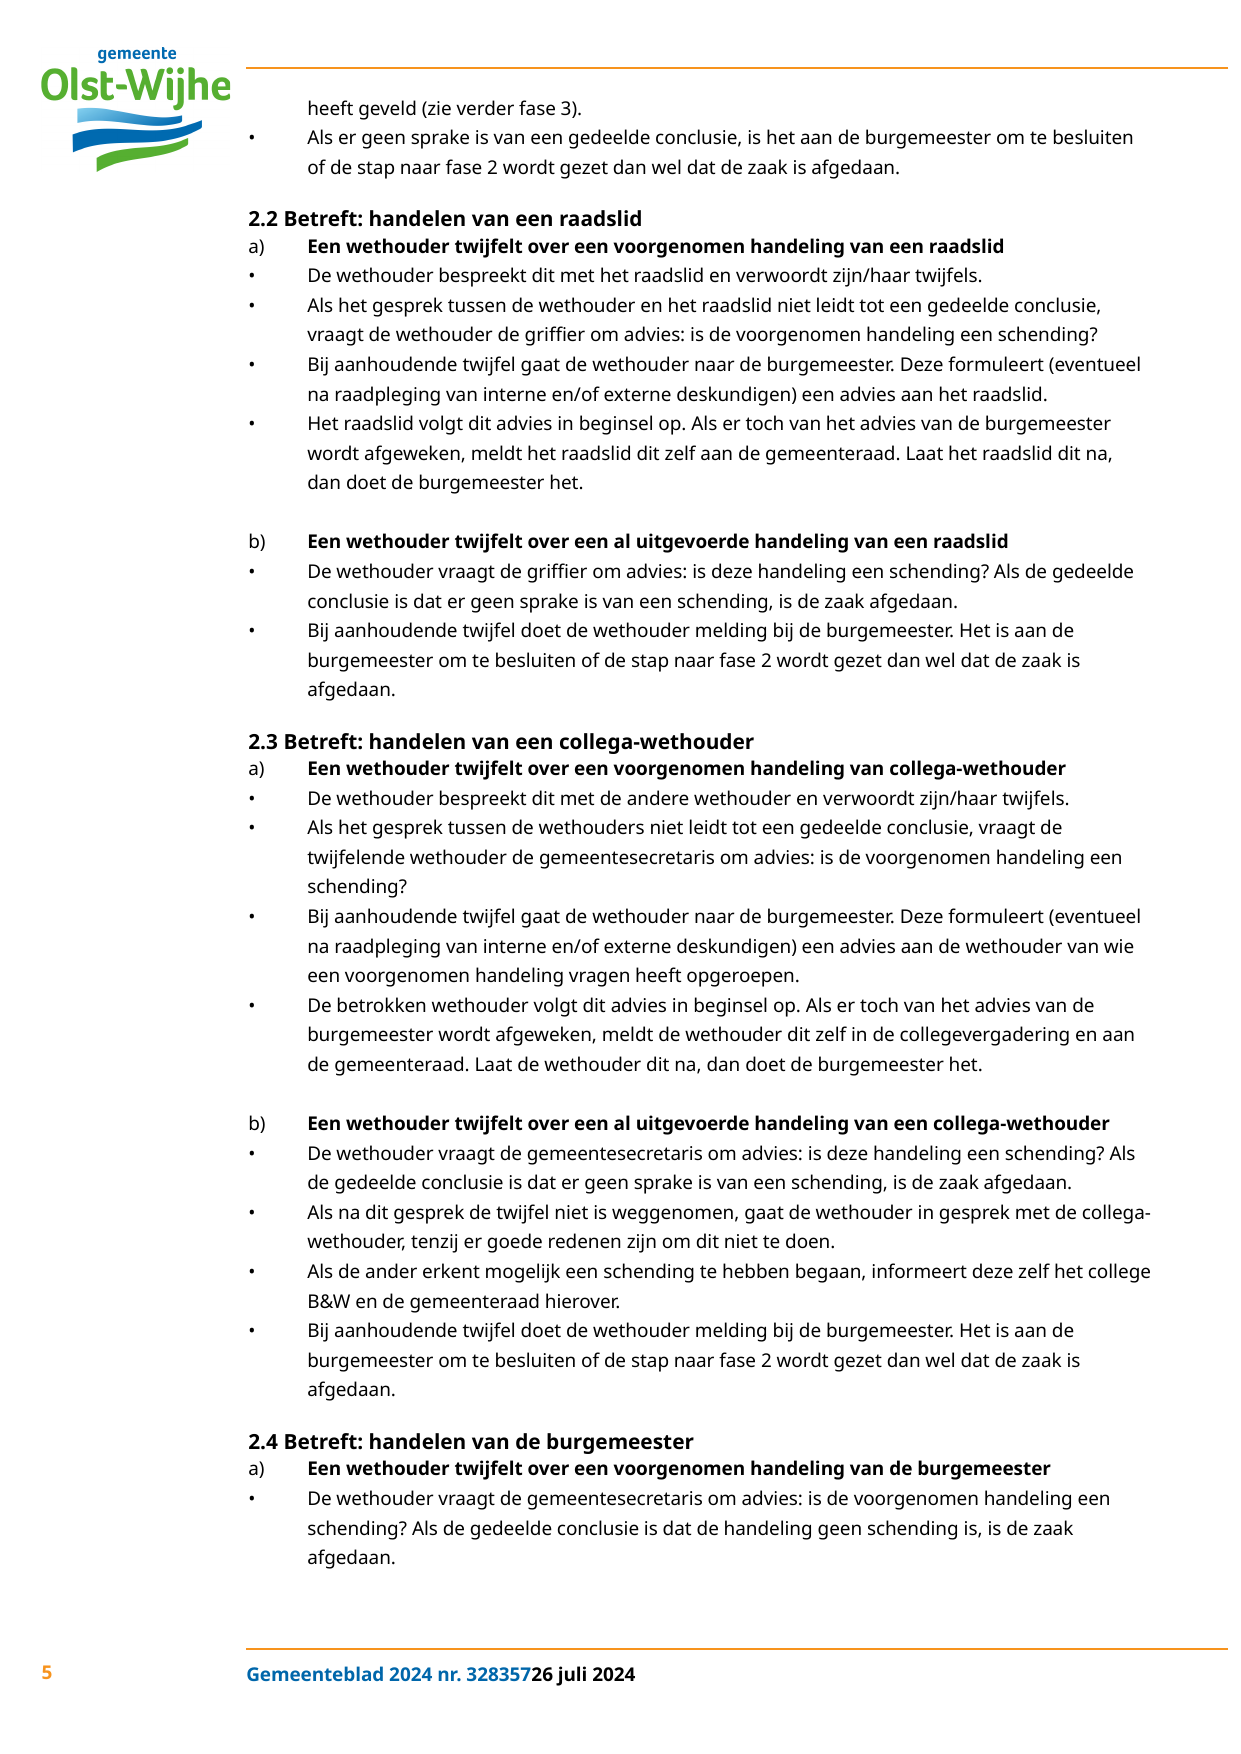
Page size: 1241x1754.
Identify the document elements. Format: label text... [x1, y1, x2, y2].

list Een wethouder twijfelt over een al uitgevoerde handeling van een collega-wethouder [248, 1110, 1152, 1136]
list Als er geen sprake is van een gedeelde conclusie, is het aan de burgemeester om te besluiten of de stap naar fase 2 wordt gezet dan wel dat de zaak is afgedaan. [248, 124, 1152, 180]
list De wethouder vraagt de gemeentesecretaris om advies: is de voorgenomen handeling een schending? Als de gedeelde conclusie is dat de handeling geen schending is, is de zaak afgedaan. [248, 1485, 1152, 1570]
list Een wethouder twijfelt over een al uitgevoerde handeling van een raadslid [248, 529, 1152, 554]
list Een wethouder twijfelt over een voorgenomen handeling van een raadslid [248, 233, 1152, 258]
picture [41, 47, 231, 172]
list Als het gesprek tussen de wethouder en het raadslid niet leidt tot een gedeelde conclusie, vraagt de wethouder de griffier om advies: is de voorgenomen handeling een schending? [248, 292, 1152, 347]
list Als de ander erkent mogelijk een schending te hebben begaan, informeert deze zelf het college B&W en de gemeenteraad hierover. [248, 1258, 1152, 1314]
list De wethouder vraagt de griffier om advies: is deze handeling een schending? Als de gedeelde conclusie is dat er geen sprake is van een schending, is de zaak afgedaan. [248, 558, 1152, 613]
list Als na dit gesprek de twijfel niet is weggenomen, gaat de wethouder in gesprek met de collega-wethouder, tenzij er goede redenen zijn om dit niet te doen. [248, 1199, 1152, 1254]
list De wethouder bespreekt dit met de andere wethouder en verwoordt zijn/haar twijfels. [248, 785, 1152, 811]
list Een wethouder twijfelt over een voorgenomen handeling van collega-wethouder [248, 755, 1152, 781]
list De betrokken wethouder volgt dit advies in beginsel op. Als er toch van het advies van de burgemeester wordt afgeweken, meldt de wethouder dit zelf in de collegevergadering en aan de gemeenteraad. Laat de wethouder dit na, dan doet de burgemeester het. [248, 992, 1152, 1077]
list De wethouder bespreekt dit met het raadslid en verwoordt zijn/haar twijfels. [248, 262, 1152, 288]
list Het raadslid volgt dit advies in beginsel op. Als er toch van het advies van de burgemeester wordt afgeweken, meldt het raadslid dit zelf aan de gemeenteraad. Laat het raadslid dit na, dan doet de burgemeester het. [248, 410, 1152, 495]
text 2.3 Betreft: handelen van een collega-wethouder [248, 727, 1152, 755]
list heeft geveld (zie verder fase 3). [248, 95, 1152, 121]
list De wethouder vraagt de gemeentesecretaris om advies: is deze handeling een schending? Als de gedeelde conclusie is dat er geen sprake is van een schending, is de zaak afgedaan. [248, 1140, 1152, 1195]
list Bij aanhoudende twijfel doet de wethouder melding bij de burgemeester. Het is aan de burgemeester om te besluiten of de stap naar fase 2 wordt gezet dan wel dat de zaak is afgedaan. [248, 617, 1152, 702]
list Bij aanhoudende twijfel doet de wethouder melding bij de burgemeester. Het is aan de burgemeester om te besluiten of de stap naar fase 2 wordt gezet dan wel dat de zaak is afgedaan. [248, 1317, 1152, 1402]
list Bij aanhoudende twijfel gaat de wethouder naar de burgemeester. Deze formuleert (eventueel na raadpleging van interne en/of externe deskundigen) een advies aan de wethouder van wie een voorgenomen handeling vragen heeft opgeroepen. [248, 903, 1152, 988]
list Bij aanhoudende twijfel gaat de wethouder naar de burgemeester. Deze formuleert (eventueel na raadpleging van interne en/of externe deskundigen) een advies aan het raadslid. [248, 351, 1152, 406]
text 2.4 Betreft: handelen van de burgemeester [248, 1427, 1152, 1456]
text 2.2 Betreft: handelen van een raadslid [248, 204, 1152, 233]
list Een wethouder twijfelt over een voorgenomen handeling van de burgemeester [248, 1456, 1152, 1481]
list Als het gesprek tussen de wethouders niet leidt tot een gedeelde conclusie, vraagt de twijfelende wethouder de gemeentesecretaris om advies: is de voorgenomen handeling een schending? [248, 814, 1152, 899]
